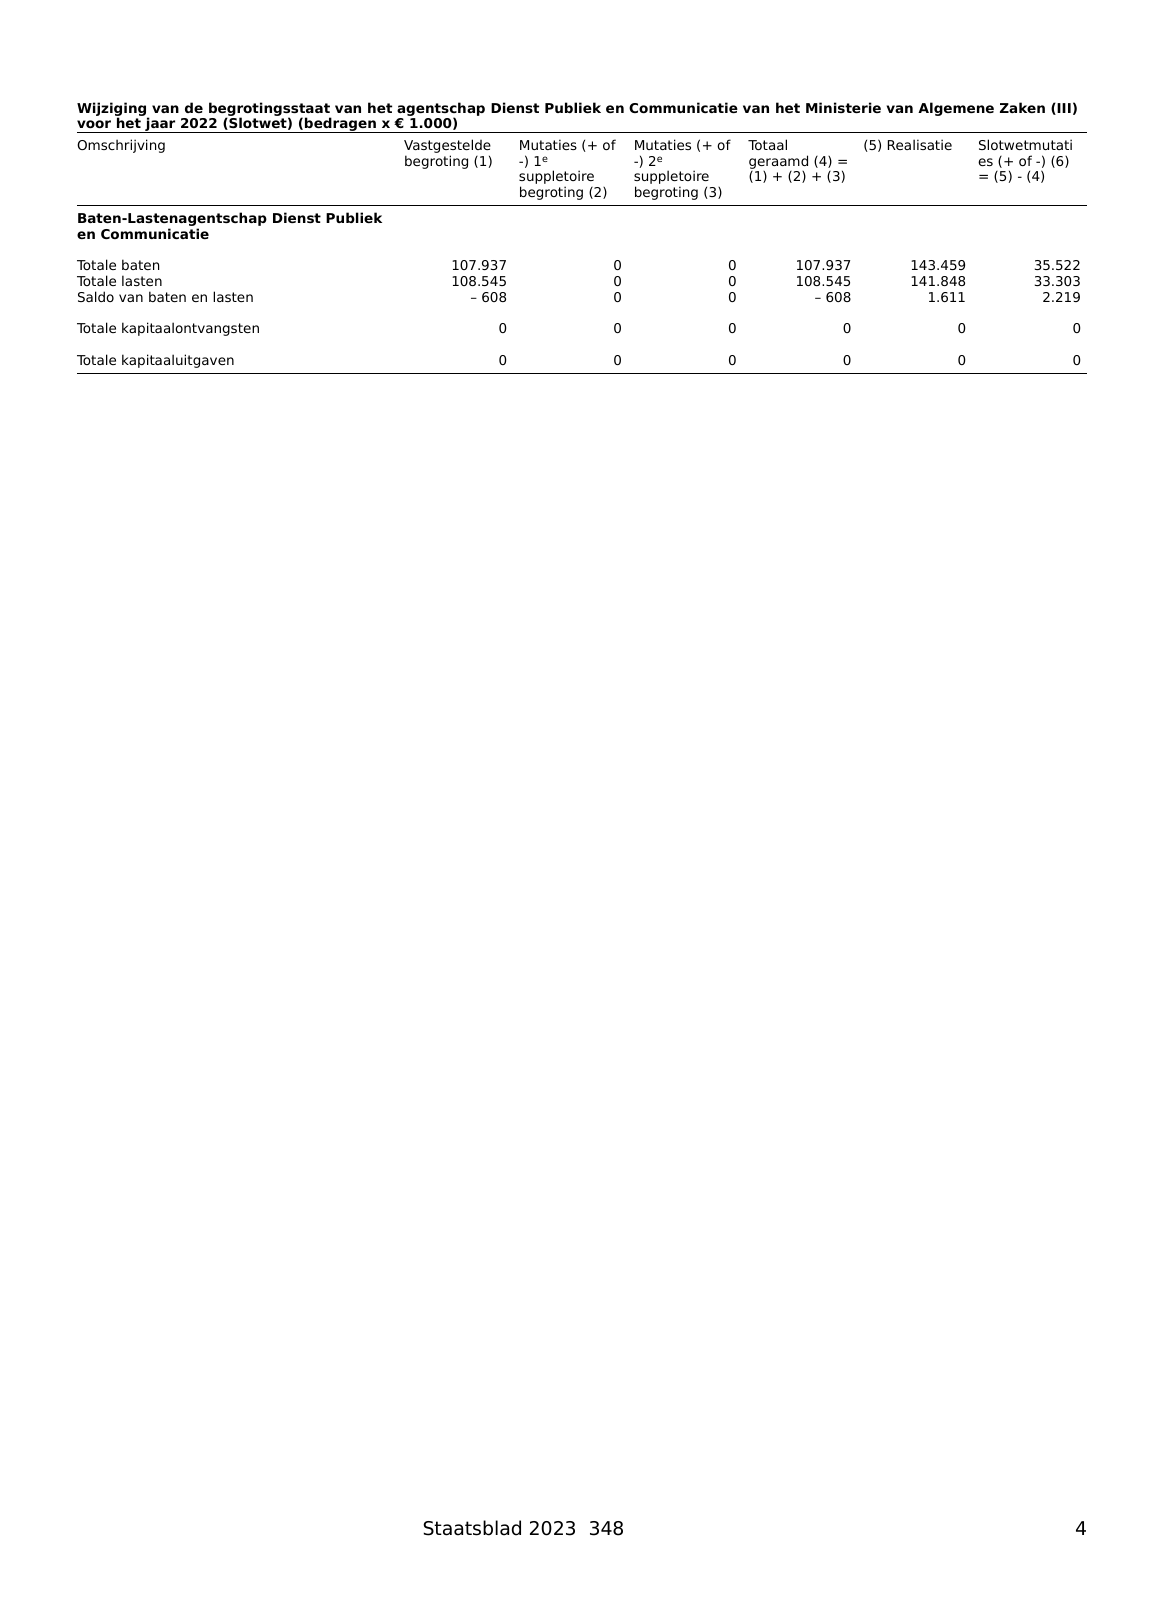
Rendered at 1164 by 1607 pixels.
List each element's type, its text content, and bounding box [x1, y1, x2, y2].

table_cell 0 [513, 321, 628, 337]
table_cell 0 [742, 353, 857, 373]
table_cell 0 [398, 321, 513, 337]
table_cell [857, 243, 972, 258]
table_cell 0 [398, 353, 513, 373]
table_cell 0 [857, 321, 972, 337]
table_cell [77, 337, 398, 352]
table_cell 0 [628, 258, 742, 274]
table_cell Mutaties (+ of -) 1e suppletoire begroting (2) [513, 133, 628, 205]
table_cell 107.937 [398, 258, 513, 274]
table_cell [513, 243, 628, 258]
table_cell [857, 305, 972, 321]
table_cell (5) Realisatie [857, 133, 972, 205]
table_cell Totale baten [77, 258, 398, 274]
table_cell Slotwetmutaties (+ of -) (6) = (5) - (4) [972, 133, 1087, 205]
table_cell [513, 305, 628, 321]
table_cell 108.545 [742, 274, 857, 289]
table_cell [742, 337, 857, 352]
table_cell 107.937 [742, 258, 857, 274]
table_cell [398, 337, 513, 352]
table_cell 0 [972, 353, 1087, 373]
table_cell 33.303 [972, 274, 1087, 289]
table_cell Totale kapitaaluitgaven [77, 353, 398, 373]
table_cell 0 [742, 321, 857, 337]
table_cell 0 [628, 353, 742, 373]
table_cell Vastgestelde begroting (1) [398, 133, 513, 205]
table_cell Saldo van baten en lasten [77, 290, 398, 305]
table_cell Omschrijving [77, 133, 398, 205]
table_cell [742, 305, 857, 321]
table_cell – 608 [742, 290, 857, 305]
table_cell [972, 305, 1087, 321]
table_cell 141.848 [857, 274, 972, 289]
table_cell 108.545 [398, 274, 513, 289]
table_cell [513, 337, 628, 352]
table_cell [742, 243, 857, 258]
table_cell 0 [628, 321, 742, 337]
table_cell 0 [513, 274, 628, 289]
table_cell [398, 206, 513, 242]
table_cell 0 [513, 290, 628, 305]
table_cell Baten-Lastenagentschap Dienst Publiek en Communicatie [77, 206, 398, 242]
table_cell 2.219 [972, 290, 1087, 305]
table_cell [628, 206, 742, 242]
table_cell 35.522 [972, 258, 1087, 274]
table_cell 0 [513, 353, 628, 373]
table_cell 0 [972, 321, 1087, 337]
table_cell [857, 206, 972, 242]
table_cell [628, 305, 742, 321]
table_cell 143.459 [857, 258, 972, 274]
table_cell [628, 243, 742, 258]
table_cell [77, 243, 398, 258]
table_cell [398, 305, 513, 321]
table_cell [398, 243, 513, 258]
table_cell [972, 206, 1087, 242]
table_cell 0 [628, 274, 742, 289]
table_cell 0 [513, 258, 628, 274]
table_header Wijziging van de begrotingsstaat van het agentschap Dienst Publiek en Communicatie van het Ministerie van Algemene Zaken (III) voor het jaar 2022 (Slotwet) (bedragen x € 1.000) [77, 100, 1087, 132]
table_cell [857, 337, 972, 352]
table_cell 1.611 [857, 290, 972, 305]
table_cell [742, 206, 857, 242]
table_cell Totale kapitaalontvangsten [77, 321, 398, 337]
table_cell [628, 337, 742, 352]
table_cell [972, 337, 1087, 352]
table_cell 0 [628, 290, 742, 305]
table_cell [513, 206, 628, 242]
table_cell [972, 243, 1087, 258]
table_cell Mutaties (+ of -) 2e suppletoire begroting (3) [628, 133, 742, 205]
table_cell – 608 [398, 290, 513, 305]
table_cell 0 [857, 353, 972, 373]
table_cell Totaal geraamd (4) = (1) + (2) + (3) [742, 133, 857, 205]
table_cell [77, 305, 398, 321]
table_cell Totale lasten [77, 274, 398, 289]
